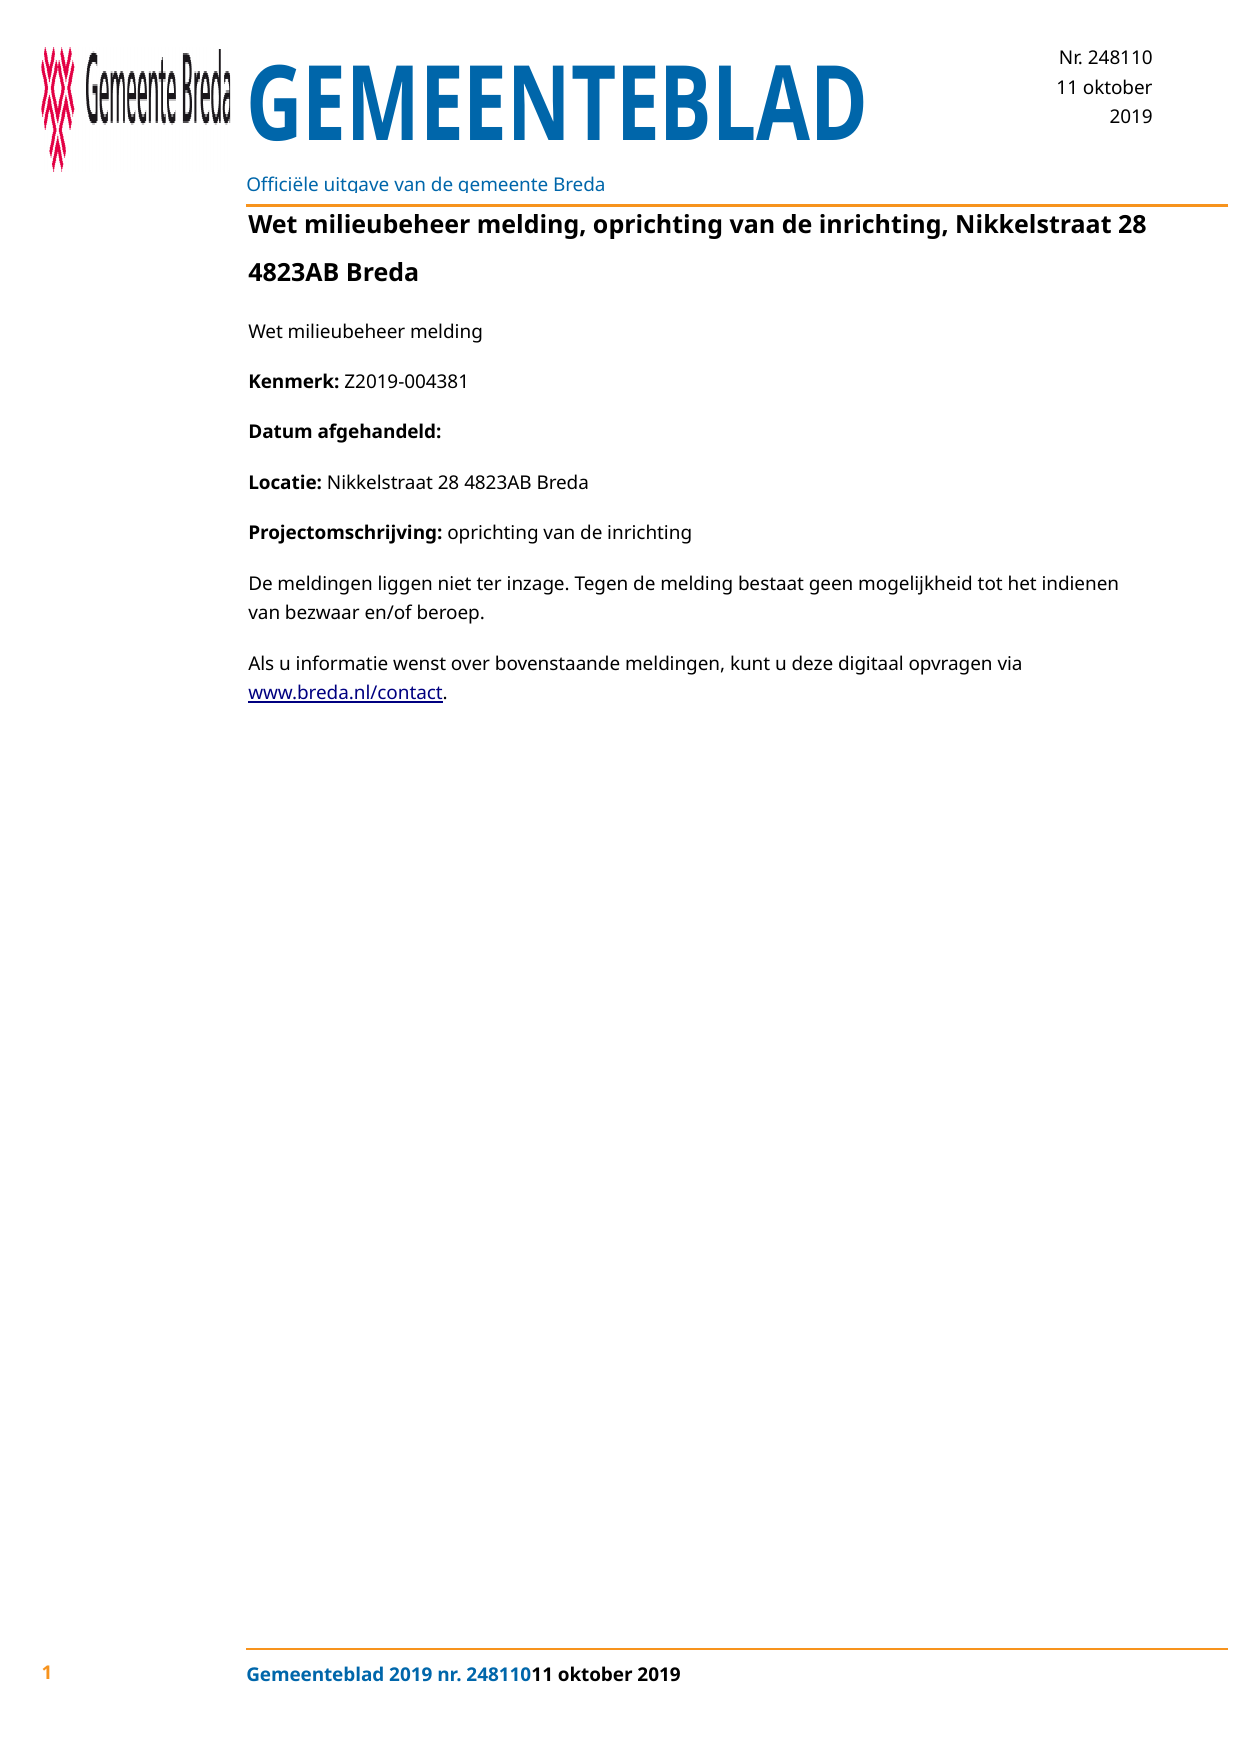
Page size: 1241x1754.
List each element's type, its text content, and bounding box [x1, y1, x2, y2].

text Als u informatie wenst over bovenstaande meldingen, kunt u deze digitaal opvragen via www.breda.nl/contact. [248, 650, 1152, 705]
text Wet milieubeheer melding, oprichting van de inrichting, Nikkelstraat 28 4823AB Breda [248, 207, 1152, 288]
picture [41, 47, 231, 172]
text Datum afgehandeld: [248, 419, 1152, 444]
text Projectomschrijving: oprichting van de inrichting [248, 519, 1152, 545]
text Locatie: Nikkelstraat 28 4823AB Breda [248, 469, 1152, 495]
text Kenmerk: Z2019-004381 [248, 368, 1152, 394]
text Wet milieubeheer melding [248, 318, 1152, 344]
text De meldingen liggen niet ter inzage. Tegen de melding bestaat geen mogelijkheid tot het indienen van bezwaar en/of beroep. [248, 570, 1152, 625]
